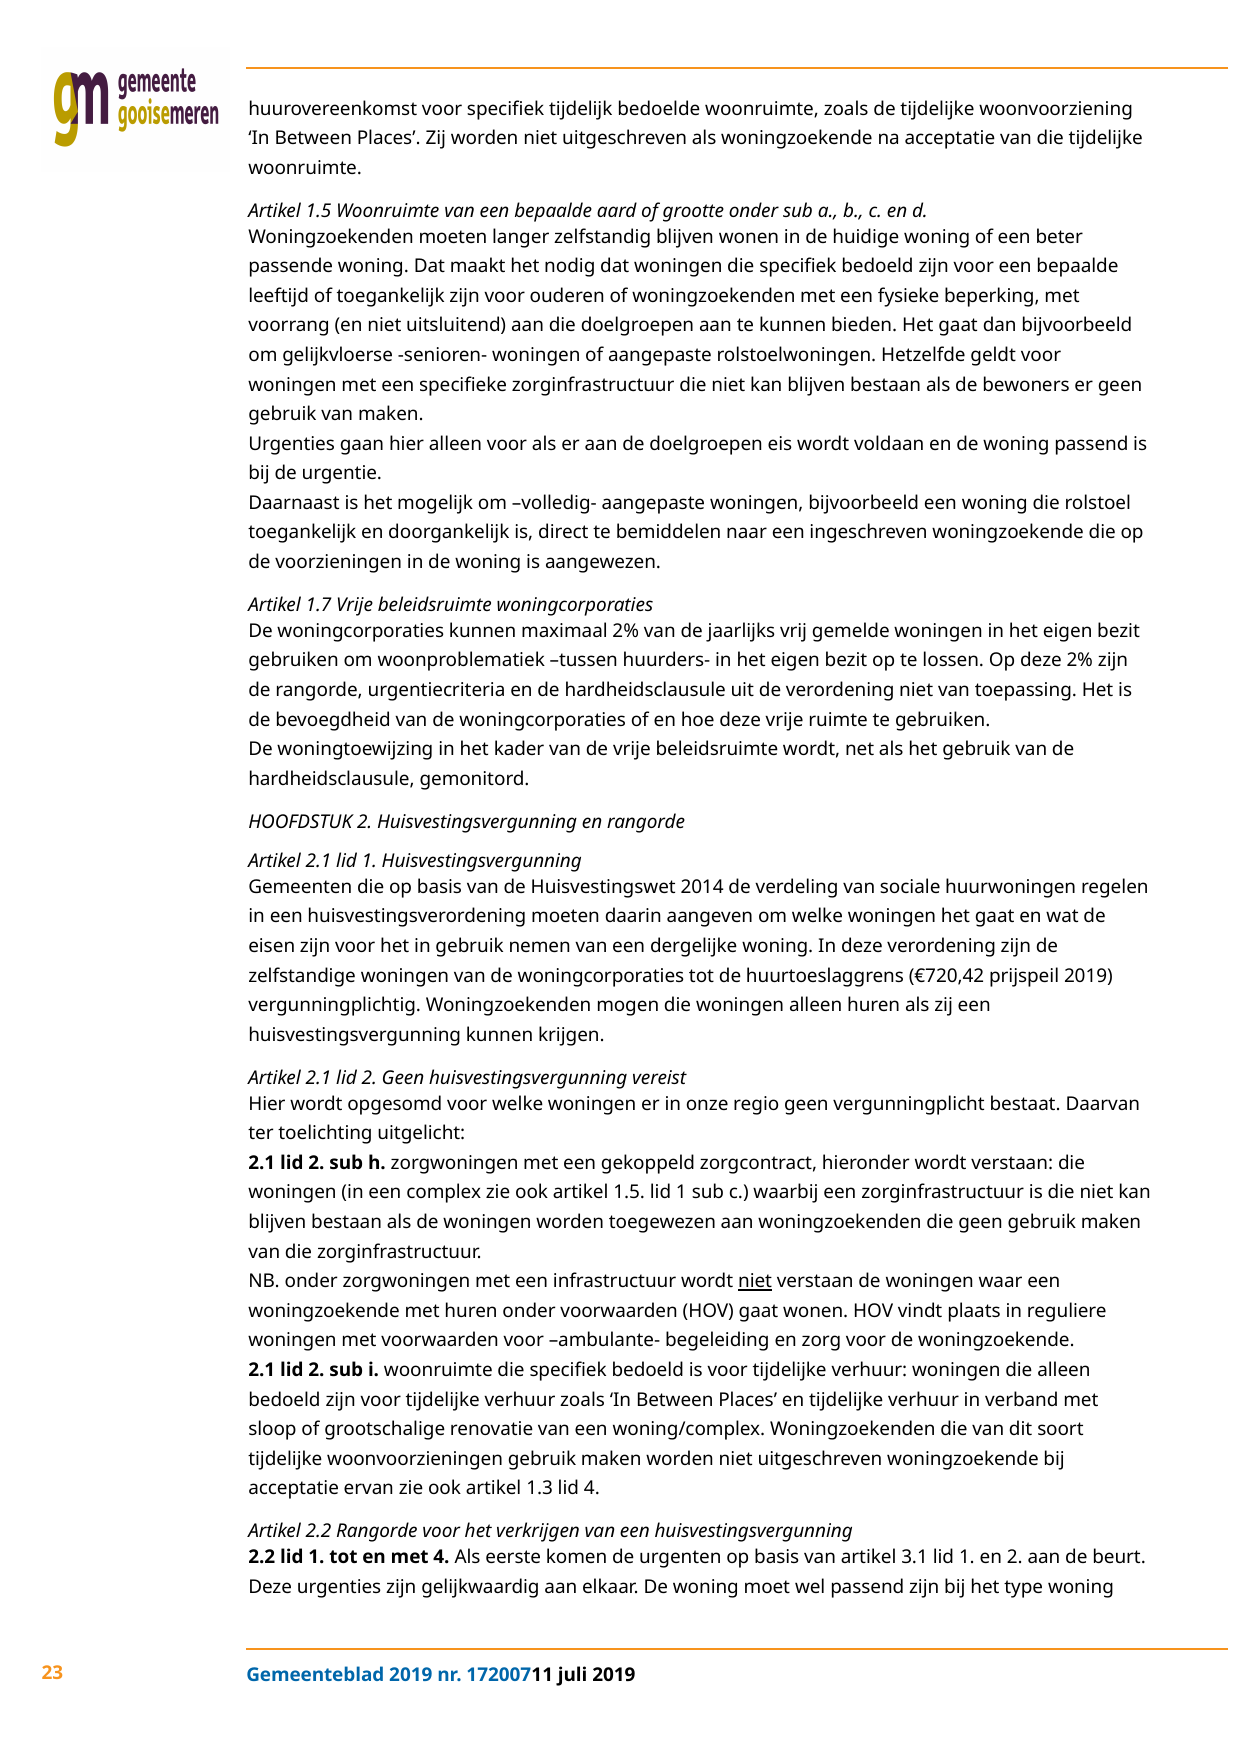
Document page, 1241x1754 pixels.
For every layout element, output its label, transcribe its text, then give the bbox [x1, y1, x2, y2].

text Artikel 2.1 lid 2. Geen huisvestingsvergunning vereist [248, 1064, 1152, 1090]
text Artikel 1.5 Woonruimte van een bepaalde aard of grootte onder sub a., b., c. en d. [248, 197, 1152, 223]
text Artikel 1.7 Vrije beleidsruimte woningcorporaties [248, 591, 1152, 617]
picture [41, 47, 231, 172]
text 2.2 lid 1. tot en met 4. Als eerste komen de urgenten op basis van artikel 3.1 lid 1. en 2. aan de beurt. Deze urgenties zijn gelijkwaardig aan elkaar. De woning moet wel passend zijn bij het type woning [248, 1543, 1152, 1599]
text 2.1 lid 2. sub i. woonruimte die specifiek bedoeld is voor tijdelijke verhuur: woningen die alleen bedoeld zijn voor tijdelijke verhuur zoals ‘In Between Places’ en tijdelijke verhuur in verband met sloop of grootschalige renovatie van een woning/complex. Woningzoekenden die van dit soort tijdelijke woonvoorzieningen gebruik maken worden niet uitgeschreven woningzoekende bij acceptatie ervan zie ook artikel 1.3 lid 4. [248, 1356, 1152, 1500]
text Artikel 2.1 lid 1. Huisvestingsvergunning [248, 847, 1152, 873]
text huurovereenkomst voor specifiek tijdelijk bedoelde woonruimte, zoals de tijdelijke woonvoorziening ‘In Between Places’. Zij worden niet uitgeschreven als woningzoekende na acceptatie van die tijdelijke woonruimte. [248, 95, 1152, 180]
text Daarnaast is het mogelijk om –volledig- aangepaste woningen, bijvoorbeeld een woning die rolstoel toegankelijk en doorgankelijk is, direct te bemiddelen naar een ingeschreven woningzoekende die op de voorzieningen in de woning is aangewezen. [248, 489, 1152, 574]
text Woningzoekenden moeten langer zelfstandig blijven wonen in de huidige woning of een beter passende woning. Dat maakt het nodig dat woningen die specifiek bedoeld zijn voor een bepaalde leeftijd of toegankelijk zijn voor ouderen of woningzoekenden met een fysieke beperking, met voorrang (en niet uitsluitend) aan die doelgroepen aan te kunnen bieden. Het gaat dan bijvoorbeeld om gelijkvloerse -senioren- woningen of aangepaste rolstoelwoningen. Hetzelfde geldt voor woningen met een specifieke zorginfrastructuur die niet kan blijven bestaan als de bewoners er geen gebruik van maken. [248, 223, 1152, 426]
text 2.1 lid 2. sub h. zorgwoningen met een gekoppeld zorgcontract, hieronder wordt verstaan: die woningen (in een complex zie ook artikel 1.5. lid 1 sub c.) waarbij een zorginfrastructuur is die niet kan blijven bestaan als de woningen worden toegewezen aan woningzoekenden die geen gebruik maken van die zorginfrastructuur. [248, 1149, 1152, 1263]
text Gemeenten die op basis van de Huisvestingswet 2014 de verdeling van sociale huurwoningen regelen in een huisvestingsverordening moeten daarin aangeven om welke woningen het gaat en wat de eisen zijn voor het in gebruik nemen van een dergelijke woning. In deze verordening zijn de zelfstandige woningen van de woningcorporaties tot de huurtoeslaggrens (€720,42 prijspeil 2019) vergunningplichtig. Woningzoekenden mogen die woningen alleen huren als zij een huisvestingsvergunning kunnen krijgen. [248, 873, 1152, 1047]
text NB. onder zorgwoningen met een infrastructuur wordt niet verstaan de woningen waar een woningzoekende met huren onder voorwaarden (HOV) gaat wonen. HOV vindt plaats in reguliere woningen met voorwaarden voor –ambulante- begeleiding en zorg voor de woningzoekende. [248, 1267, 1152, 1352]
text Urgenties gaan hier alleen voor als er aan de doelgroepen eis wordt voldaan en de woning passend is bij de urgentie. [248, 430, 1152, 485]
text Hier wordt opgesomd voor welke woningen er in onze regio geen vergunningplicht bestaat. Daarvan ter toelichting uitgelicht: [248, 1090, 1152, 1145]
text Artikel 2.2 Rangorde voor het verkrijgen van een huisvestingsvergunning [248, 1518, 1152, 1543]
text De woningcorporaties kunnen maximaal 2% van de jaarlijks vrij gemelde woningen in het eigen bezit gebruiken om woonproblematiek –tussen huurders- in het eigen bezit op te lossen. Op deze 2% zijn de rangorde, urgentiecriteria en de hardheidsclausule uit de verordening niet van toepassing. Het is de bevoegdheid van de woningcorporaties of en hoe deze vrije ruimte te gebruiken. [248, 617, 1152, 732]
text De woningtoewijzing in het kader van de vrije beleidsruimte wordt, net als het gebruik van de hardheidsclausule, gemonitord. [248, 735, 1152, 791]
text HOOFDSTUK 2. Huisvestingsvergunning en rangorde [248, 808, 1152, 834]
